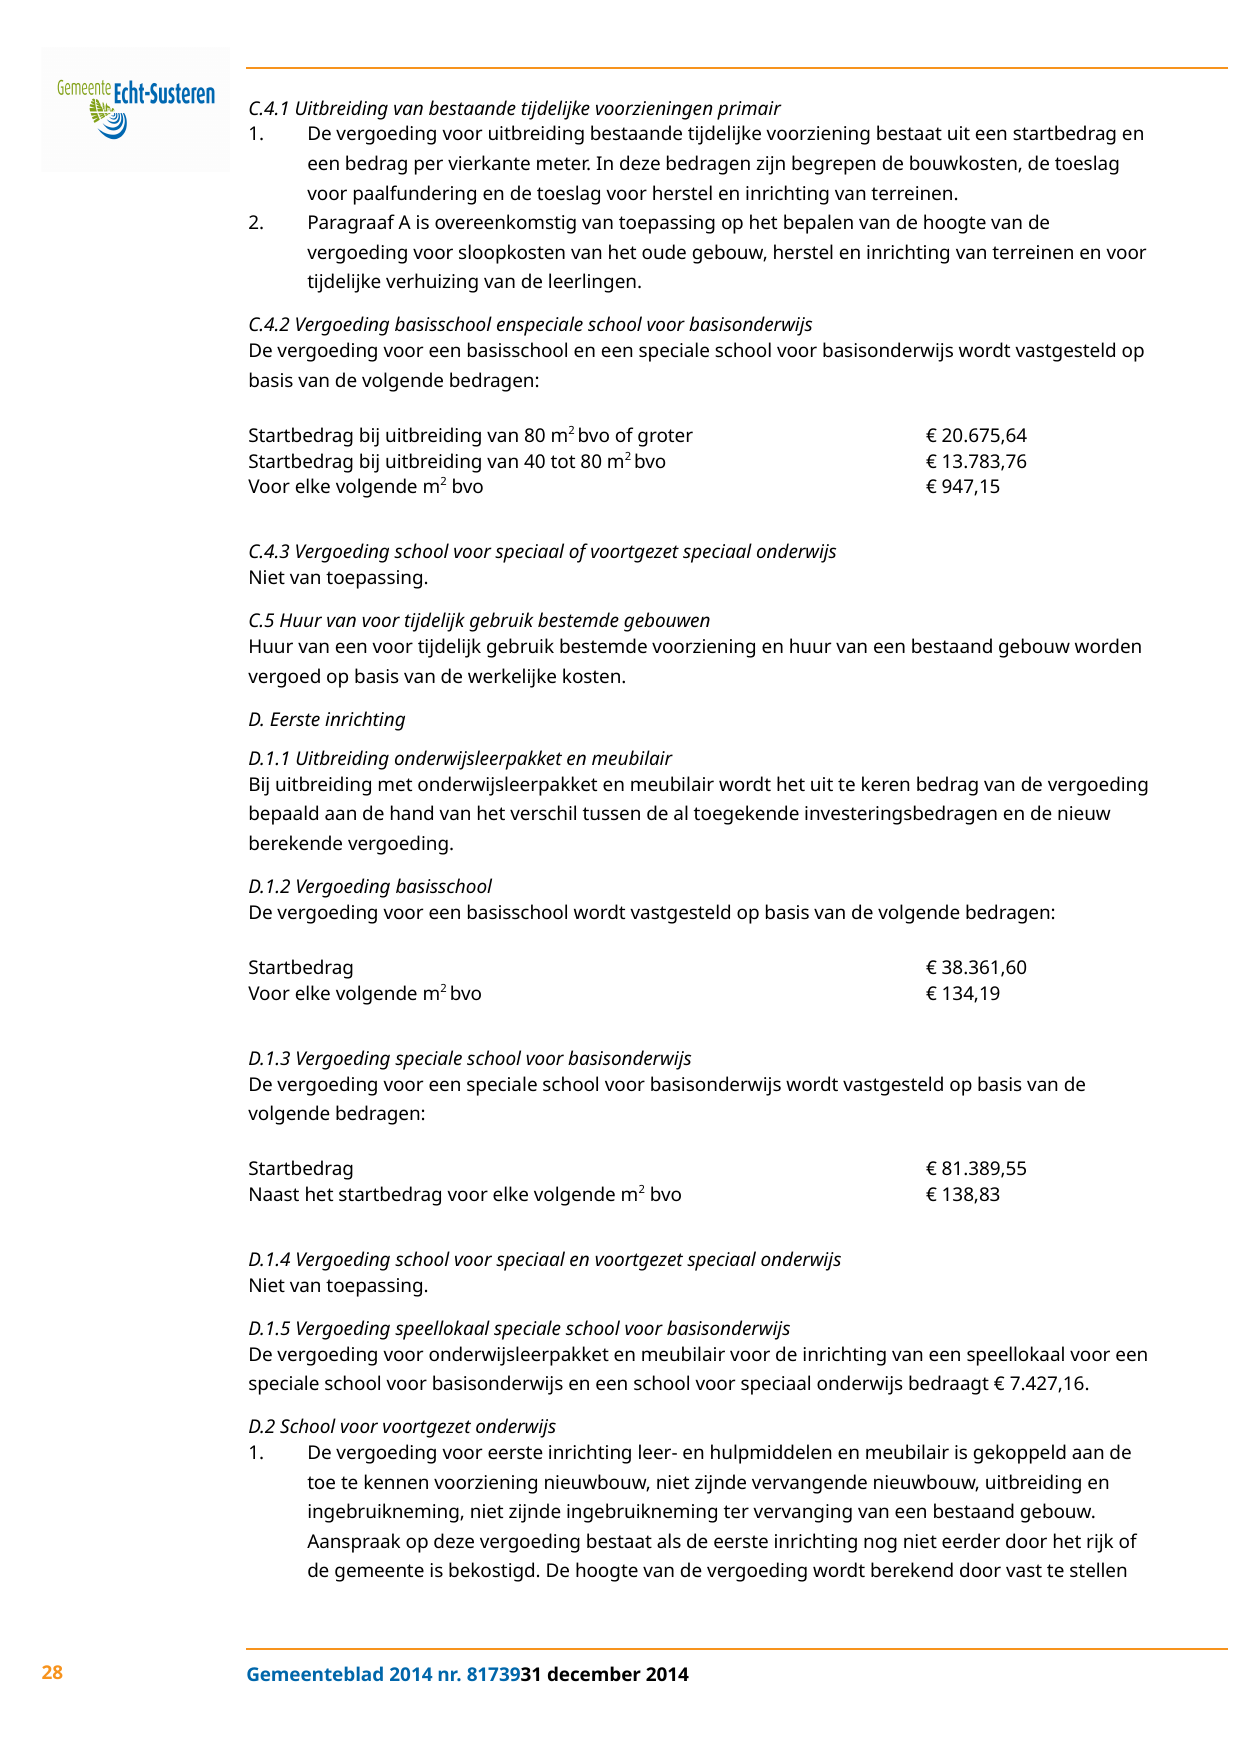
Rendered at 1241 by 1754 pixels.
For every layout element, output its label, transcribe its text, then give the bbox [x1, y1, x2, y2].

text D.1.1 Uitbreiding onderwijsleerpakket en meubilair [248, 745, 1152, 771]
text D.2 School voor voortgezet onderwijs [248, 1414, 1152, 1439]
picture [41, 47, 231, 172]
text C.4.1 Uitbreiding van bestaande tijdelijke voorzieningen primair [248, 95, 1152, 121]
table_cell Naast het startbedrag voor elke volgende m2 bvo [248, 1181, 926, 1207]
table_cell Voor elke volgende m2 bvo [248, 980, 926, 1006]
text Niet van toepassing. [248, 564, 1152, 590]
text D. Eerste inrichting [248, 706, 1152, 732]
list De vergoeding voor uitbreiding bestaande tijdelijke voorziening bestaat uit een startbedrag en een bedrag per vierkante meter. In deze bedragen zijn begrepen de bouwkosten, de toeslag voor paalfundering en de toeslag voor herstel en inrichting van terreinen. [248, 121, 1152, 205]
text De vergoeding voor een speciale school voor basisonderwijs wordt vastgesteld op basis van de volgende bedragen: [248, 1071, 1152, 1126]
table_cell Startbedrag bij uitbreiding van 40 tot 80 m2 bvo [248, 448, 926, 474]
text De vergoeding voor een basisschool wordt vastgesteld op basis van de volgende bedragen: [248, 899, 1152, 925]
text C.4.3 Vergoeding school voor speciaal of voortgezet speciaal onderwijs [248, 539, 1152, 564]
table_cell € 947,15 [926, 474, 1152, 499]
table_header Startbedrag [248, 1156, 926, 1181]
text D.1.2 Vergoeding basisschool [248, 873, 1152, 899]
text D.1.3 Vergoeding speciale school voor basisonderwijs [248, 1045, 1152, 1071]
text C.5 Huur van voor tijdelijk gebruik bestemde gebouwen [248, 607, 1152, 633]
table_header € 20.675,64 [926, 422, 1152, 448]
table_header Startbedrag [248, 954, 926, 980]
table_cell € 138,83 [926, 1181, 1152, 1207]
text D.1.4 Vergoeding school voor speciaal en voortgezet speciaal onderwijs [248, 1246, 1152, 1272]
text De vergoeding voor onderwijsleerpakket en meubilair voor de inrichting van een speellokaal voor een speciale school voor basisonderwijs en een school voor speciaal onderwijs bedraagt € 7.427,16. [248, 1341, 1152, 1396]
text D.1.5 Vergoeding speellokaal speciale school voor basisonderwijs [248, 1315, 1152, 1341]
list Paragraaf A is overeenkomstig van toepassing op het bepalen van de hoogte van de vergoeding voor sloopkosten van het oude gebouw, herstel en inrichting van terreinen en voor tijdelijke verhuizing van de leerlingen. [248, 209, 1152, 294]
table_cell Voor elke volgende m2 bvo [248, 474, 926, 499]
table_cell € 134,19 [926, 980, 1152, 1006]
text Niet van toepassing. [248, 1272, 1152, 1298]
table_header € 38.361,60 [926, 954, 1152, 980]
text De vergoeding voor een basisschool en een speciale school voor basisonderwijs wordt vastgesteld op basis van de volgende bedragen: [248, 337, 1152, 393]
text Bij uitbreiding met onderwijsleerpakket en meubilair wordt het uit te keren bedrag van de vergoeding bepaald aan de hand van het verschil tussen de al toegekende investeringsbedragen en de nieuw berekende vergoeding. [248, 771, 1152, 856]
text C.4.2 Vergoeding basisschool enspeciale school voor basisonderwijs [248, 312, 1152, 337]
text Huur van een voor tijdelijk gebruik bestemde voorziening en huur van een bestaand gebouw worden vergoed op basis van de werkelijke kosten. [248, 633, 1152, 688]
table_header € 81.389,55 [926, 1156, 1152, 1181]
list De vergoeding voor eerste inrichting leer- en hulpmiddelen en meubilair is gekoppeld aan de toe te kennen voorziening nieuwbouw, niet zijnde vervangende nieuwbouw, uitbreiding en ingebruikneming, niet zijnde ingebruikneming ter vervanging van een bestaand gebouw. Aanspraak op deze vergoeding bestaat als de eerste inrichting nog niet eerder door het rijk of de gemeente is bekostigd. De hoogte van de vergoeding wordt berekend door vast te stellen [248, 1439, 1152, 1583]
table_header Startbedrag bij uitbreiding van 80 m2 bvo of groter [248, 422, 926, 448]
table_cell € 13.783,76 [926, 448, 1152, 474]
